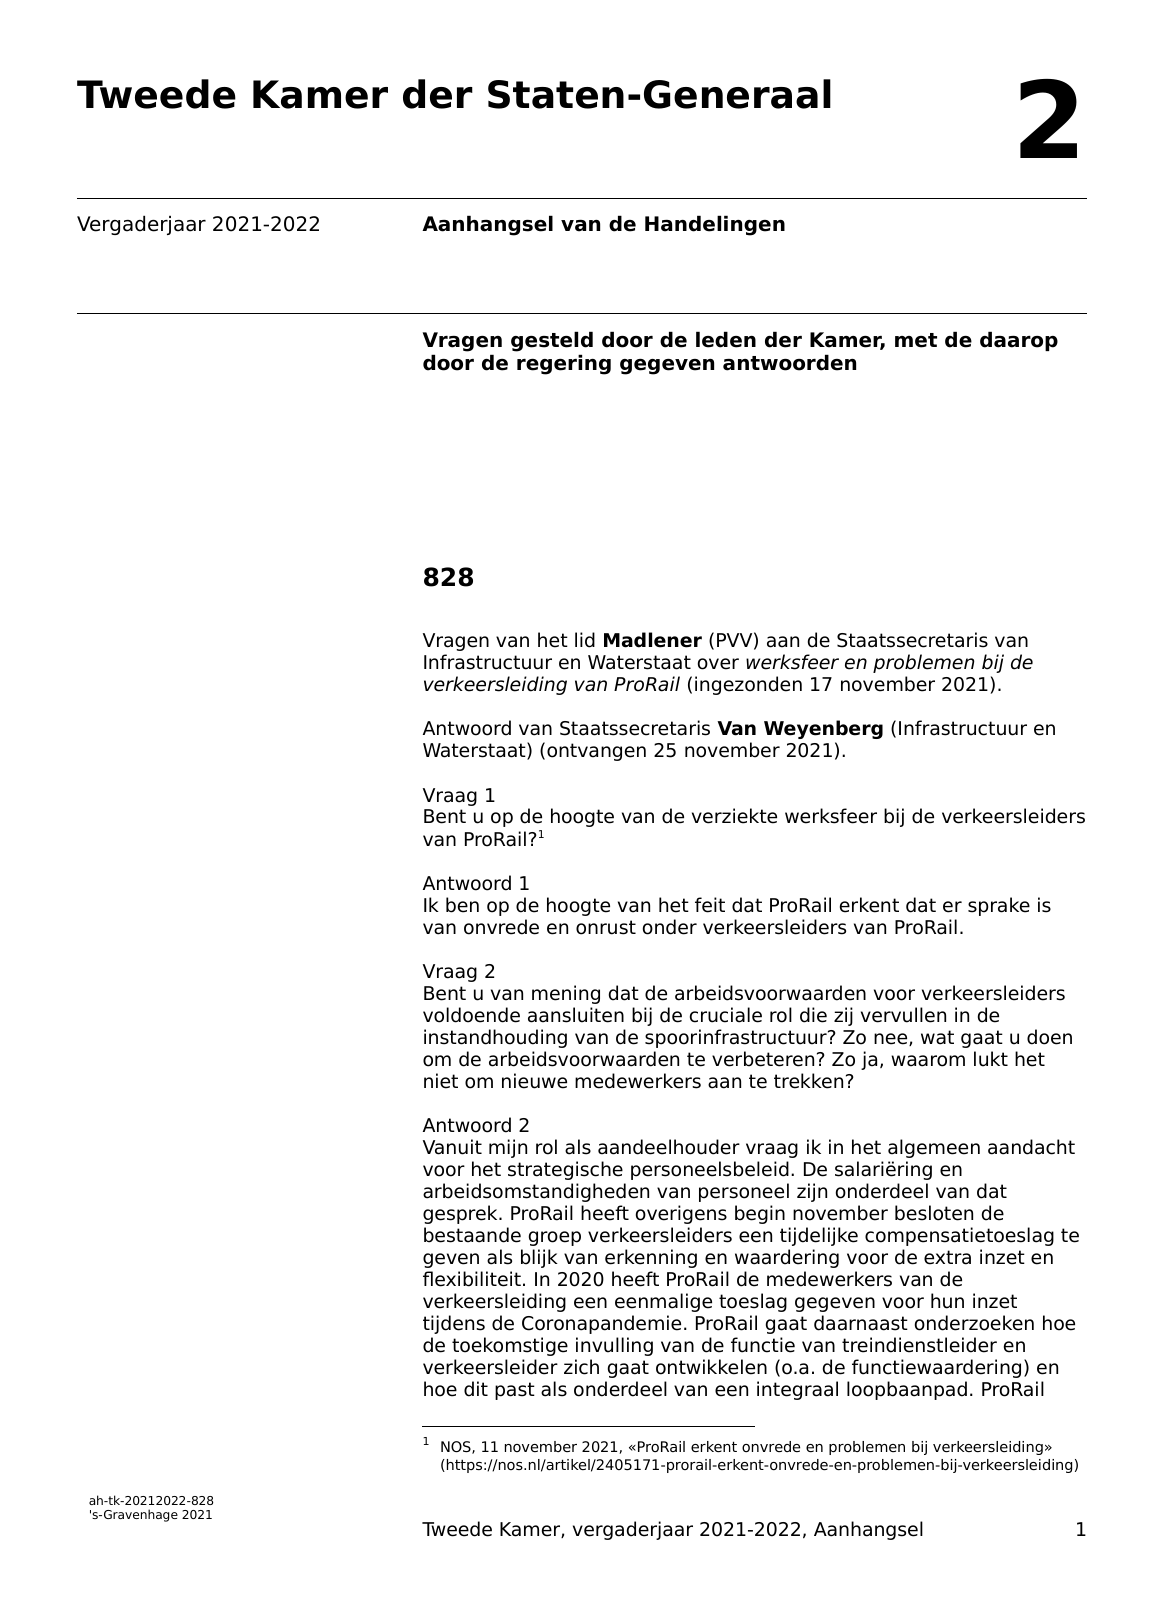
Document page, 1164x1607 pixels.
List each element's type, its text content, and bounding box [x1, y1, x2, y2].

table_cell Aanhangsel van de Handelingen [422, 199, 1087, 313]
text 's-Gravenhage 2021 [88, 1508, 323, 1522]
text NOS, 11 november 2021, «ProRail erkent onvrede en problemen bij verkeersleiding» (https://nos.nl/artikel/2405171-prorail-erkent-onvrede-en-problemen-bij-verkeersleiding) [422, 1435, 1087, 1474]
table_cell Vergaderjaar 2021-2022 [77, 199, 422, 313]
text Vanuit mijn rol als aandeelhouder vraag ik in het algemeen aandacht voor het strategische personeelsbeleid. De salariëring en arbeidsomstandigheden van personeel zijn onderdeel van dat gesprek. ProRail heeft overigens begin november besloten de bestaande groep verkeersleiders een tijdelijke compensatietoeslag te geven als blijk van erkenning en waardering voor de extra inzet en flexibiliteit. In 2020 heeft ProRail de medewerkers van de verkeersleiding een eenmalige toeslag gegeven voor hun inzet tijdens de Coronapandemie. ProRail gaat daarnaast onderzoeken hoe de toekomstige invulling van de functie van treindienstleider en verkeersleider zich gaat ontwikkelen (o.a. de functiewaardering) en hoe dit past als onderdeel van een integraal loopbaanpad. ProRail [422, 1137, 1087, 1401]
text 828 [422, 563, 1087, 592]
table_cell Vragen gesteld door de leden der Kamer, met de daarop door de regering gegeven antwoorden [422, 314, 1087, 375]
table_cell [77, 314, 422, 375]
text Antwoord van Staatssecretaris Van Weyenberg (Infrastructuur en Waterstaat) (ontvangen 25 november 2021). [422, 718, 1087, 762]
text Antwoord 2 [422, 1115, 1087, 1137]
text Ik ben op de hoogte van het feit dat ProRail erkent dat er sprake is van onvrede en onrust onder verkeersleiders van ProRail. [422, 894, 1087, 938]
text Bent u op de hoogte van de verziekte werksfeer bij de verkeersleiders van ProRail? [422, 806, 1087, 850]
table_header 2 [886, 59, 1087, 198]
text Antwoord 1 [422, 873, 1087, 894]
text Vraag 2 [422, 961, 1087, 983]
text Vraag 1 [422, 784, 1087, 806]
text ah-tk-20212022-828 [88, 1494, 323, 1508]
text Bent u van mening dat de arbeidsvoorwaarden voor verkeersleiders voldoende aansluiten bij de cruciale rol die zij vervullen in de instandhouding van de spoorinfrastructuur? Zo nee, wat gaat u doen om de arbeidsvoorwaarden te verbeteren? Zo ja, waarom lukt het niet om nieuwe medewerkers aan te trekken? [422, 983, 1087, 1093]
text Vragen van het lid Madlener (PVV) aan de Staatssecretaris van Infrastructuur en Waterstaat over werksfeer en problemen bij de verkeersleiding van ProRail (ingezonden 17 november 2021). [422, 630, 1087, 696]
table_header Tweede Kamer der Staten-Generaal [77, 59, 886, 198]
